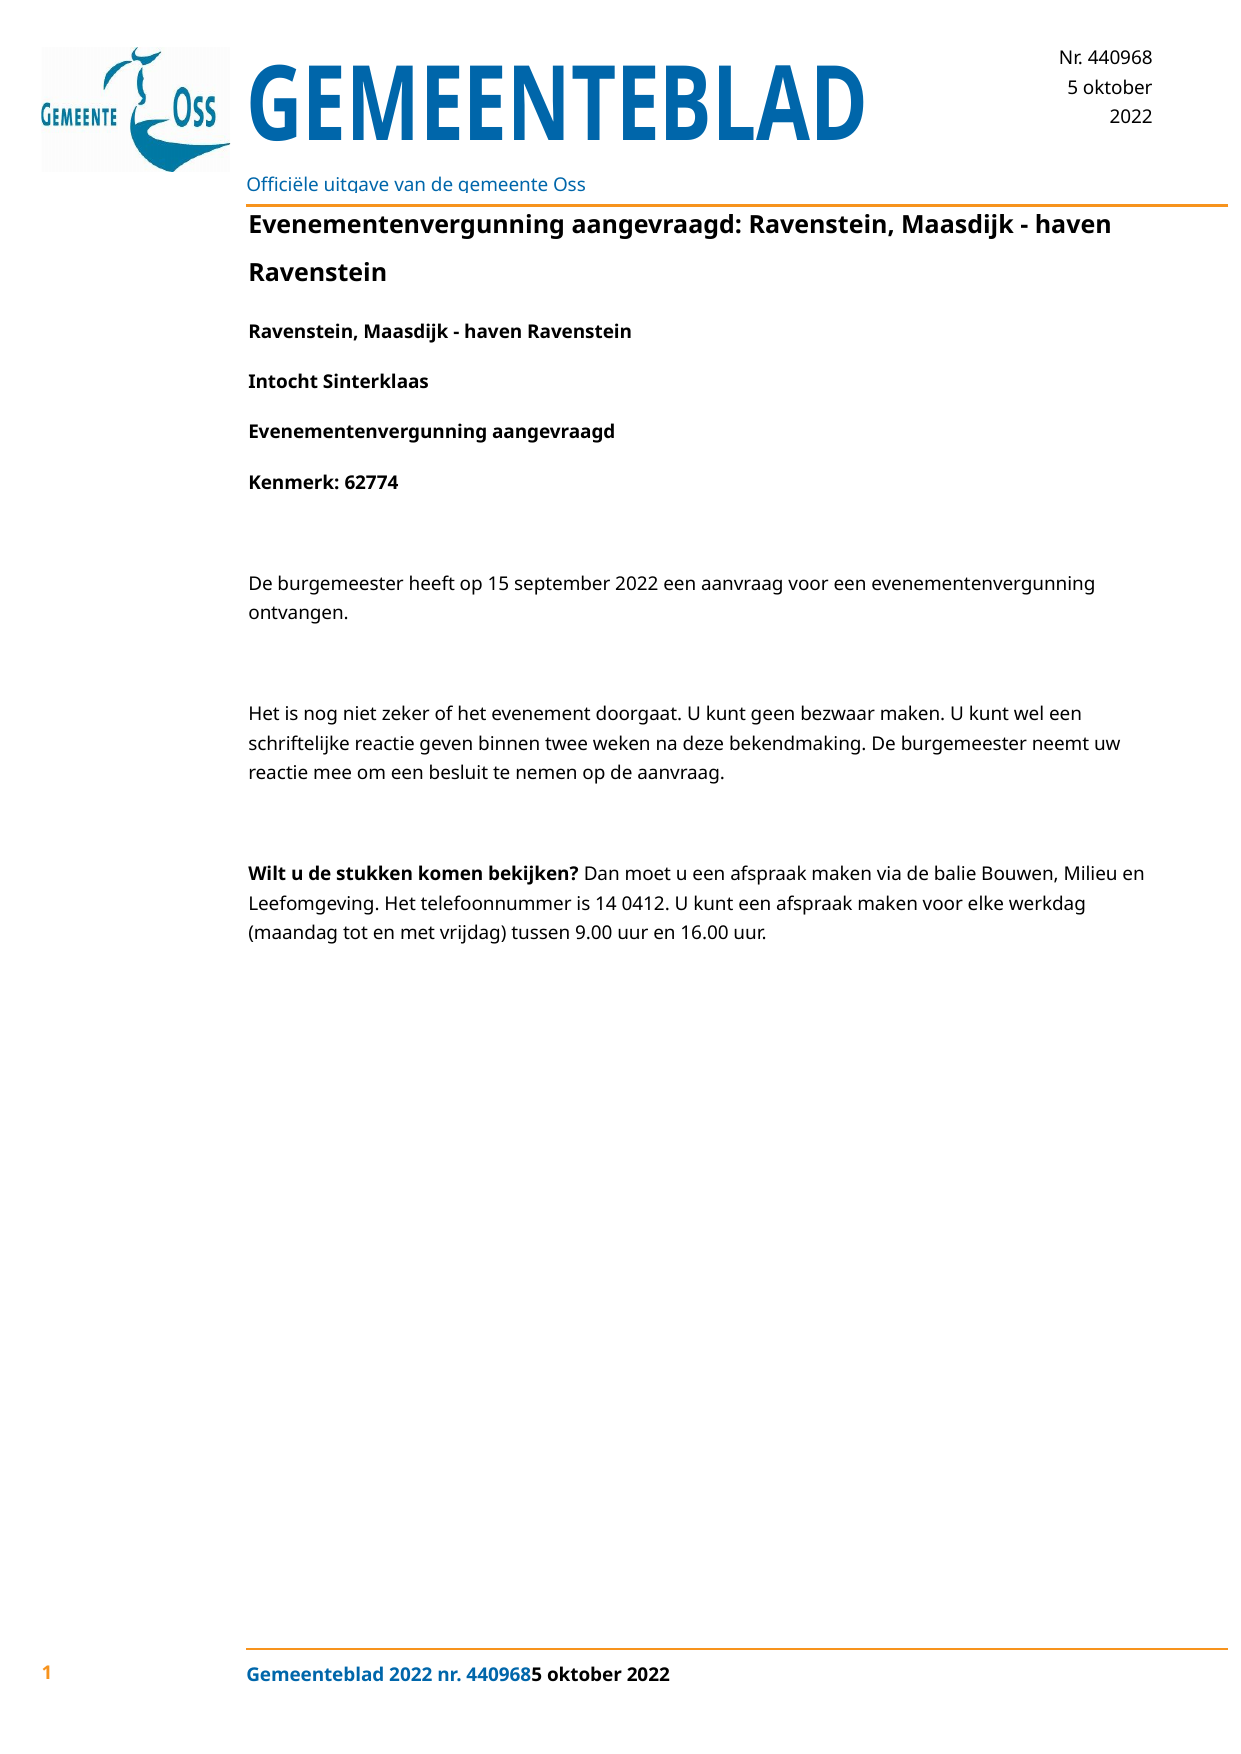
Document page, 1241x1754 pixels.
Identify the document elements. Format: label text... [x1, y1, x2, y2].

text Evenementenvergunning aangevraagd: Ravenstein, Maasdijk - haven Ravenstein [248, 207, 1152, 288]
text Kenmerk: 62774 [248, 469, 1152, 495]
text Ravenstein, Maasdijk - haven Ravenstein [248, 318, 1152, 344]
text Het is nog niet zeker of het evenement doorgaat. U kunt geen bezwaar maken. U kunt wel een schriftelijke reactie geven binnen twee weken na deze bekendmaking. De burgemeester neemt uw reactie mee om een besluit te nemen op de aanvraag. [248, 700, 1152, 785]
text De burgemeester heeft op 15 september 2022 een aanvraag voor een evenementenvergunning ontvangen. [248, 570, 1152, 625]
text Intocht Sinterklaas [248, 368, 1152, 394]
text Evenementenvergunning aangevraagd [248, 419, 1152, 444]
picture [41, 47, 231, 172]
text Wilt u de stukken komen bekijken? Dan moet u een afspraak maken via de balie Bouwen, Milieu en Leefomgeving. Het telefoonnummer is 14 0412. U kunt een afspraak maken voor elke werkdag (maandag tot en met vrijdag) tussen 9.00 uur en 16.00 uur. [248, 860, 1152, 945]
